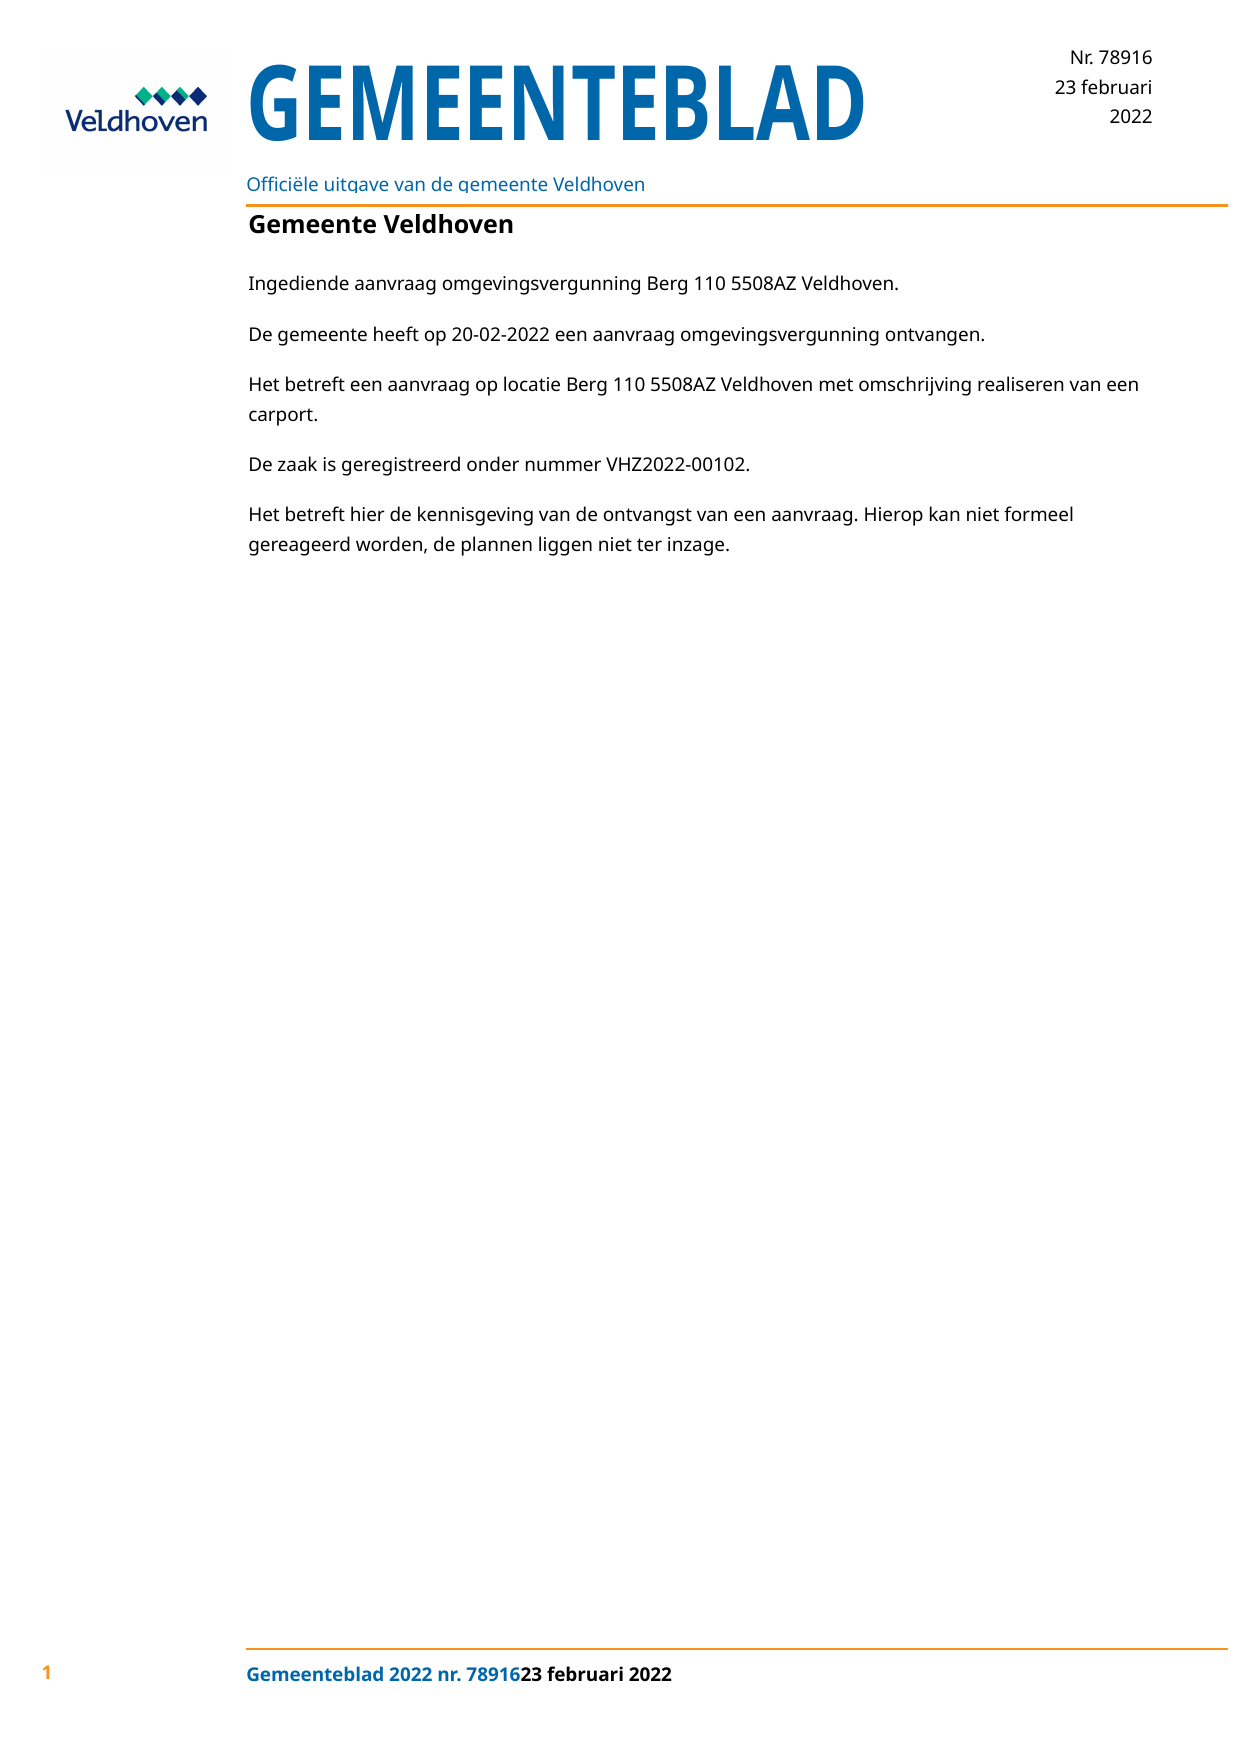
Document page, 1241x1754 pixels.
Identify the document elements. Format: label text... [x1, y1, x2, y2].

text Het betreft een aanvraag op locatie Berg 110 5508AZ Veldhoven met omschrijving realiseren van een carport. [248, 371, 1152, 426]
text Ingediende aanvraag omgevingsvergunning Berg 110 5508AZ Veldhoven. [248, 270, 1152, 296]
picture [41, 47, 231, 172]
text De zaak is geregistreerd onder nummer VHZ2022-00102. [248, 451, 1152, 477]
text Gemeente Veldhoven [248, 207, 1152, 241]
text Het betreft hier de kennisgeving van de ontvangst van een aanvraag. Hierop kan niet formeel gereageerd worden, de plannen liggen niet ter inzage. [248, 502, 1152, 557]
text De gemeente heeft op 20-02-2022 een aanvraag omgevingsvergunning ontvangen. [248, 321, 1152, 346]
